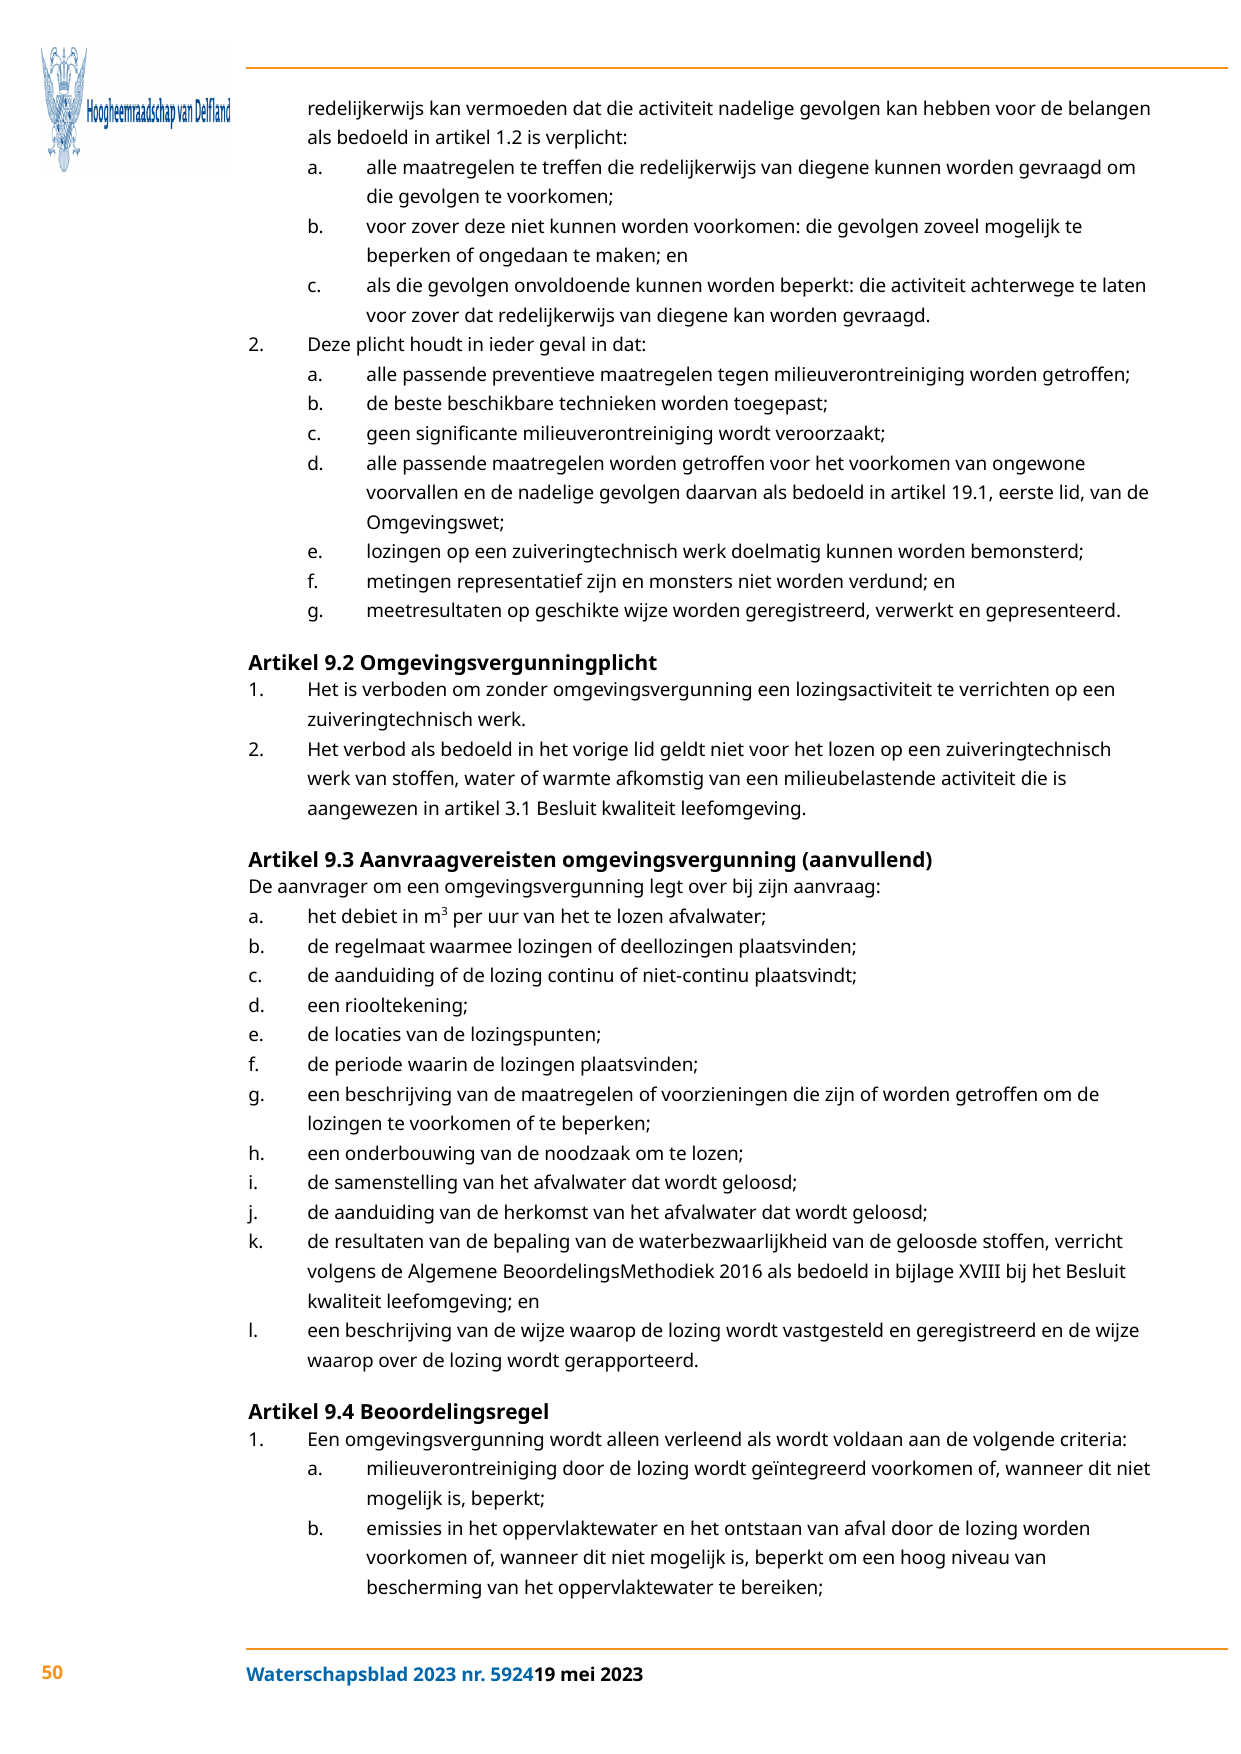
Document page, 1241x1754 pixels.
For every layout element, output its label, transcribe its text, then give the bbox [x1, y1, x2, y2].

list Deze plicht houdt in ieder geval in dat: [248, 331, 1152, 357]
list voor zover deze niet kunnen worden voorkomen: die gevolgen zoveel mogelijk te beperken of ongedaan te maken; en [307, 213, 1152, 268]
list de samenstelling van het afvalwater dat wordt geloosd; [248, 1169, 1152, 1195]
list het debiet in m3 per uur van het te lozen afvalwater; [248, 903, 1152, 929]
list Het is verboden om zonder omgevingsvergunning een lozingsactiviteit te verrichten op een zuiveringtechnisch werk. [248, 677, 1152, 732]
text Artikel 9.4 Beoordelingsregel [248, 1397, 1152, 1426]
list de beste beschikbare technieken worden toegepast; [307, 391, 1152, 416]
list als die gevolgen onvoldoende kunnen worden beperkt: die activiteit achterwege te laten voor zover dat redelijkerwijs van diegene kan worden gevraagd. [307, 272, 1152, 328]
list metingen representatief zijn en monsters niet worden verdund; en [307, 568, 1152, 594]
list een beschrijving van de maatregelen of voorzieningen die zijn of worden getroffen om de lozingen te voorkomen of te beperken; [248, 1081, 1152, 1136]
list de aanduiding van de herkomst van het afvalwater dat wordt geloosd; [248, 1199, 1152, 1225]
list de regelmaat waarmee lozingen of deellozingen plaatsvinden; [248, 933, 1152, 959]
list de resultaten van de bepaling van de waterbezwaarlijkheid van de geloosde stoffen, verricht volgens de Algemene BeoordelingsMethodiek 2016 als bedoeld in bijlage XVIII bij het Besluit kwaliteit leefomgeving; en [248, 1229, 1152, 1314]
list lozingen op een zuiveringtechnisch werk doelmatig kunnen worden bemonsterd; [307, 538, 1152, 564]
text De aanvrager om een omgevingsvergunning legt over bij zijn aanvraag: [248, 874, 1152, 899]
list redelijkerwijs kan vermoeden dat die activiteit nadelige gevolgen kan hebben voor de belangen als bedoeld in artikel 1.2 is verplicht: [248, 95, 1152, 150]
list alle maatregelen te treffen die redelijkerwijs van diegene kunnen worden gevraagd om die gevolgen te voorkomen; [307, 154, 1152, 209]
list alle passende preventieve maatregelen tegen milieuverontreiniging worden getroffen; [307, 361, 1152, 387]
list meetresultaten op geschikte wijze worden geregistreerd, verwerkt en gepresenteerd. [307, 598, 1152, 623]
list geen significante milieuverontreiniging wordt veroorzaakt; [307, 420, 1152, 446]
list een onderbouwing van de noodzaak om te lozen; [248, 1140, 1152, 1166]
list Een omgevingsvergunning wordt alleen verleend als wordt voldaan aan de volgende criteria: [248, 1426, 1152, 1452]
list de locaties van de lozingspunten; [248, 1022, 1152, 1047]
list een riooltekening; [248, 992, 1152, 1018]
list de periode waarin de lozingen plaatsvinden; [248, 1051, 1152, 1077]
list de aanduiding of de lozing continu of niet-continu plaatsvindt; [248, 962, 1152, 988]
picture [41, 47, 231, 172]
list een beschrijving van de wijze waarop de lozing wordt vastgesteld en geregistreerd en de wijze waarop over de lozing wordt gerapporteerd. [248, 1317, 1152, 1373]
list milieuverontreiniging door de lozing wordt geïntegreerd voorkomen of, wanneer dit niet mogelijk is, beperkt; [307, 1456, 1152, 1511]
text Artikel 9.2 Omgevingsvergunningplicht [248, 648, 1152, 677]
list alle passende maatregelen worden getroffen voor het voorkomen van ongewone voorvallen en de nadelige gevolgen daarvan als bedoeld in artikel 19.1, eerste lid, van de Omgevingswet; [307, 450, 1152, 535]
text Artikel 9.3 Aanvraagvereisten omgevingsvergunning (aanvullend) [248, 845, 1152, 874]
list emissies in het oppervlaktewater en het ontstaan van afval door de lozing worden voorkomen of, wanneer dit niet mogelijk is, beperkt om een hoog niveau van bescherming van het oppervlaktewater te bereiken; [307, 1515, 1152, 1599]
list Het verbod als bedoeld in het vorige lid geldt niet voor het lozen op een zuiveringtechnisch werk van stoffen, water of warmte afkomstig van een milieubelastende activiteit die is aangewezen in artikel 3.1 Besluit kwaliteit leefomgeving. [248, 736, 1152, 821]
